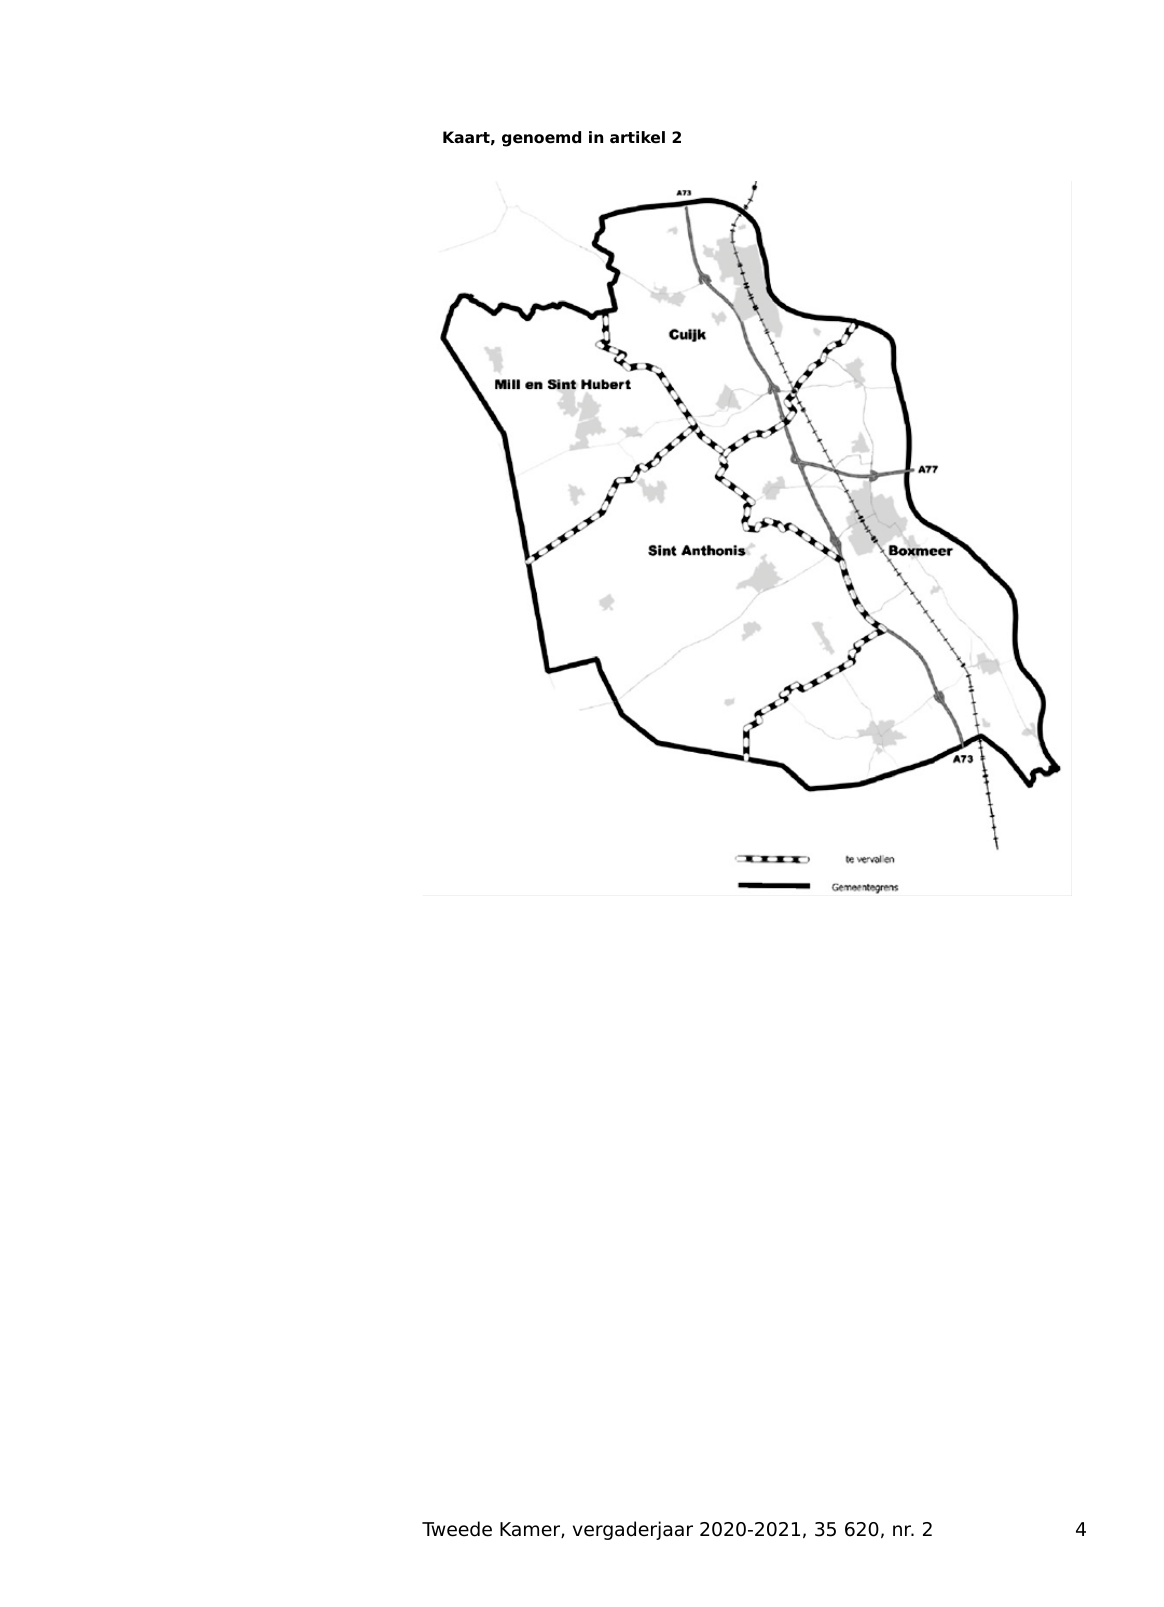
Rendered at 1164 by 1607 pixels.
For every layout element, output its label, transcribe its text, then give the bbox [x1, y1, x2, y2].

picture [422, 181, 1072, 896]
text Kaart, genoemd in artikel 2 [422, 129, 1072, 148]
